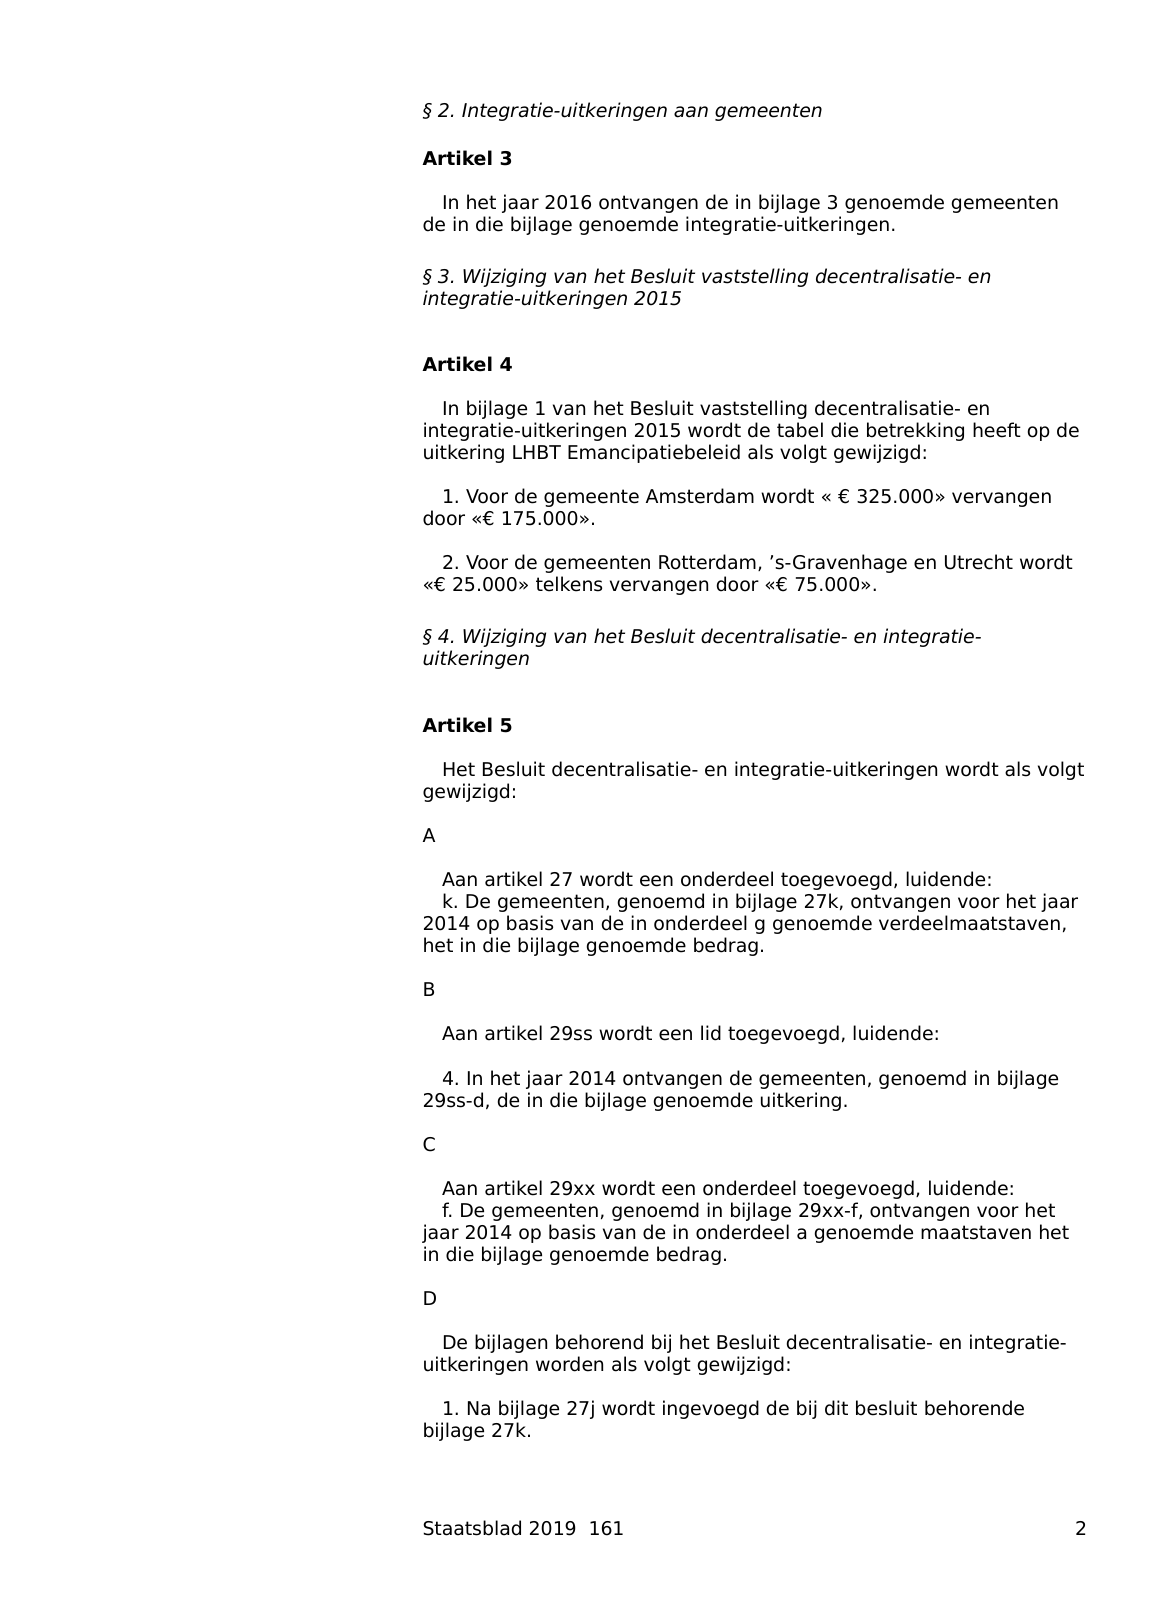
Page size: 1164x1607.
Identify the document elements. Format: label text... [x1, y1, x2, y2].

subtitle Artikel 3 [422, 147, 1087, 169]
subtitle Artikel 4 [422, 354, 1087, 376]
subtitle Artikel 5 [422, 714, 1087, 737]
text 2. Voor de gemeenten Rotterdam, ’s-Gravenhage en Utrecht wordt «€ 25.000» telkens vervangen door «€ 75.000». [422, 552, 1087, 596]
subtitle § 2. Integratie-uitkeringen aan gemeenten [422, 100, 1087, 122]
text k. De gemeenten, genoemd in bijlage 27k, ontvangen voor het jaar 2014 op basis van de in onderdeel g genoemde verdeelmaatstaven, het in die bijlage genoemde bedrag. [422, 891, 1087, 957]
text 4. In het jaar 2014 ontvangen de gemeenten, genoemd in bijlage 29ss-d, de in die bijlage genoemde uitkering. [422, 1067, 1087, 1111]
subtitle § 4. Wijziging van het Besluit decentralisatie- en integratie-uitkeringen [422, 626, 1087, 670]
text Het Besluit decentralisatie- en integratie-uitkeringen wordt als volgt gewijzigd: [422, 759, 1087, 803]
text Aan artikel 29xx wordt een onderdeel toegevoegd, luidende: [422, 1178, 1087, 1200]
text C [422, 1134, 1087, 1156]
text D [422, 1288, 1087, 1310]
text f. De gemeenten, genoemd in bijlage 29xx-f, ontvangen voor het jaar 2014 op basis van de in onderdeel a genoemde maatstaven het in die bijlage genoemde bedrag. [422, 1200, 1087, 1266]
text In het jaar 2016 ontvangen de in bijlage 3 genoemde gemeenten de in die bijlage genoemde integratie-uitkeringen. [422, 192, 1087, 236]
text 1. Na bijlage 27j wordt ingevoegd de bij dit besluit behorende bijlage 27k. [422, 1398, 1087, 1442]
text A [422, 825, 1087, 847]
text Aan artikel 29ss wordt een lid toegevoegd, luidende: [422, 1023, 1087, 1045]
subtitle § 3. Wijziging van het Besluit vaststelling decentralisatie- en integratie-uitkeringen 2015 [422, 266, 1087, 309]
text Aan artikel 27 wordt een onderdeel toegevoegd, luidende: [422, 869, 1087, 891]
text In bijlage 1 van het Besluit vaststelling decentralisatie- en integratie-uitkeringen 2015 wordt de tabel die betrekking heeft op de uitkering LHBT Emancipatiebeleid als volgt gewijzigd: [422, 398, 1087, 464]
text B [422, 979, 1087, 1001]
text 1. Voor de gemeente Amsterdam wordt « € 325.000» vervangen door «€ 175.000». [422, 486, 1087, 530]
text De bijlagen behorend bij het Besluit decentralisatie- en integratie-uitkeringen worden als volgt gewijzigd: [422, 1332, 1087, 1376]
